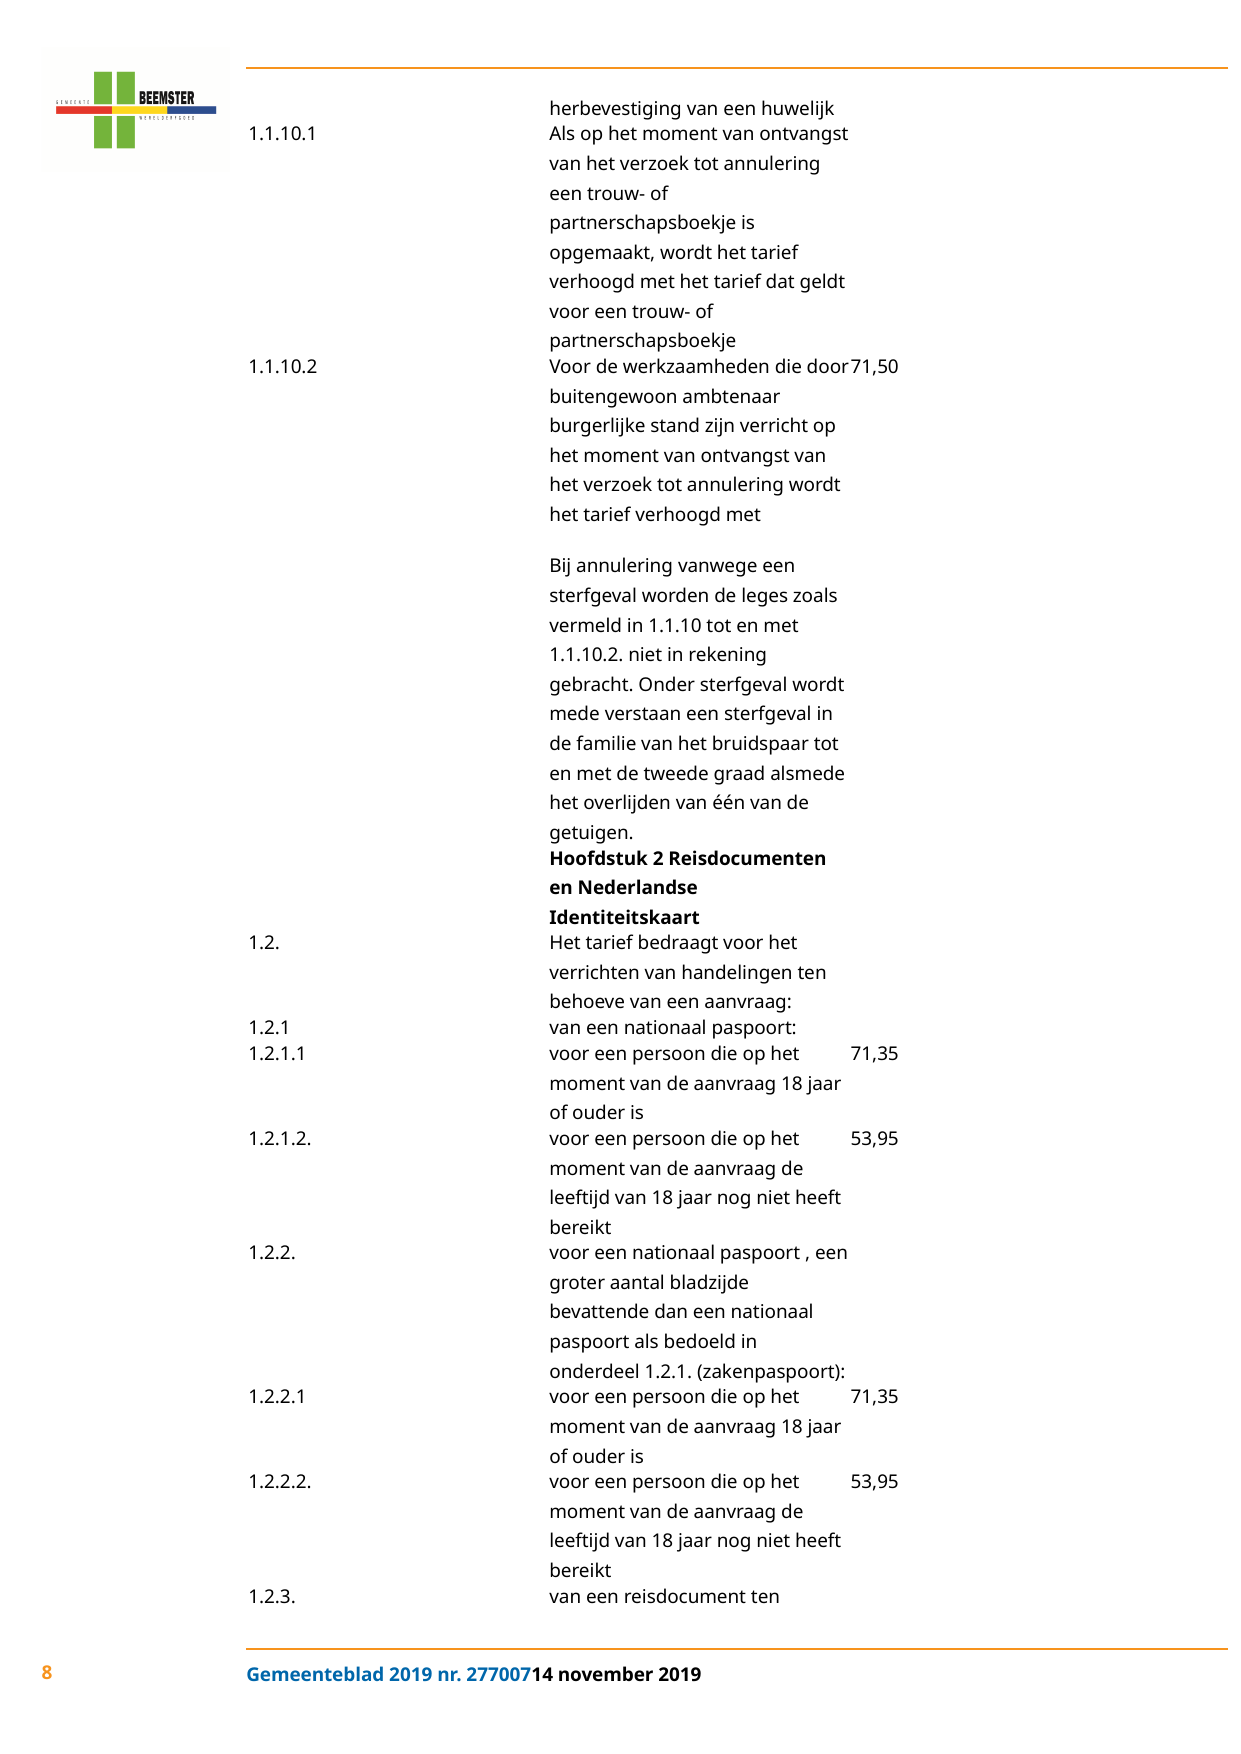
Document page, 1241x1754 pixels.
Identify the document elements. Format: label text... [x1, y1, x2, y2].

table_cell [248, 95, 549, 121]
table_cell 1.2.1.1 [248, 1040, 549, 1125]
table_cell [850, 553, 1152, 845]
table_cell 1.2.2. [248, 1240, 549, 1384]
table_cell van een nationaal paspoort: [549, 1015, 850, 1040]
table_cell Hoofdstuk 2 Reisdocumenten en Nederlandse Identiteitskaart [549, 845, 850, 929]
table_cell 1.2. [248, 930, 549, 1014]
table_cell herbevestiging van een huwelijk [549, 95, 850, 121]
table_cell [850, 95, 1152, 121]
table_cell 1.2.1.2. [248, 1125, 549, 1239]
table_cell 1.2.3. [248, 1583, 549, 1609]
table_cell 1.2.1 [248, 1015, 549, 1040]
table_cell voor een persoon die op het moment van de aanvraag 18 jaar of ouder is [549, 1040, 850, 1125]
picture [41, 47, 231, 172]
table_cell [850, 1015, 1152, 1040]
table_cell voor een persoon die op het moment van de aanvraag de leeftijd van 18 jaar nog niet heeft bereikt [549, 1469, 850, 1583]
table_cell 71,50 [850, 353, 1152, 527]
table_cell [850, 930, 1152, 1014]
table_cell 1.2.2.2. [248, 1469, 549, 1583]
table_cell 1.1.10.2 [248, 353, 549, 527]
table_cell [549, 527, 850, 553]
table_cell 53,95 [850, 1125, 1152, 1239]
table_cell [248, 553, 549, 845]
table_cell [248, 527, 549, 553]
table_cell voor een nationaal paspoort , een groter aantal bladzijde bevattende dan een nationaal paspoort als bedoeld in onderdeel 1.2.1. (zakenpaspoort): [549, 1240, 850, 1384]
table_cell Bij annulering vanwege een sterfgeval worden de leges zoals vermeld in 1.1.10 tot en met 1.1.10.2. niet in rekening gebracht. Onder sterfgeval wordt mede verstaan een sterfgeval in de familie van het bruidspaar tot en met de tweede graad alsmede het overlijden van één van de getuigen. [549, 553, 850, 845]
table_cell [850, 1240, 1152, 1384]
table_cell [850, 121, 1152, 353]
table_cell [850, 527, 1152, 553]
table_cell 53,95 [850, 1469, 1152, 1583]
table_cell Voor de werkzaamheden die door buitengewoon ambtenaar burgerlijke stand zijn verricht op het moment van ontvangst van het verzoek tot annulering wordt het tarief verhoogd met [549, 353, 850, 527]
table_cell 71,35 [850, 1384, 1152, 1468]
table_cell voor een persoon die op het moment van de aanvraag de leeftijd van 18 jaar nog niet heeft bereikt [549, 1125, 850, 1239]
table_cell 1.1.10.1 [248, 121, 549, 353]
table_cell Als op het moment van ontvangst van het verzoek tot annulering een trouw- of partnerschapsboekje is opgemaakt, wordt het tarief verhoogd met het tarief dat geldt voor een trouw- of partnerschapsboekje [549, 121, 850, 353]
table_cell 71,35 [850, 1040, 1152, 1125]
table_cell 1.2.2.1 [248, 1384, 549, 1468]
table_cell van een reisdocument ten [549, 1583, 850, 1609]
table_cell [850, 845, 1152, 929]
table_cell [850, 1583, 1152, 1609]
table_cell Het tarief bedraagt voor het verrichten van handelingen ten behoeve van een aanvraag: [549, 930, 850, 1014]
table_cell [248, 845, 549, 929]
table_cell voor een persoon die op het moment van de aanvraag 18 jaar of ouder is [549, 1384, 850, 1468]
